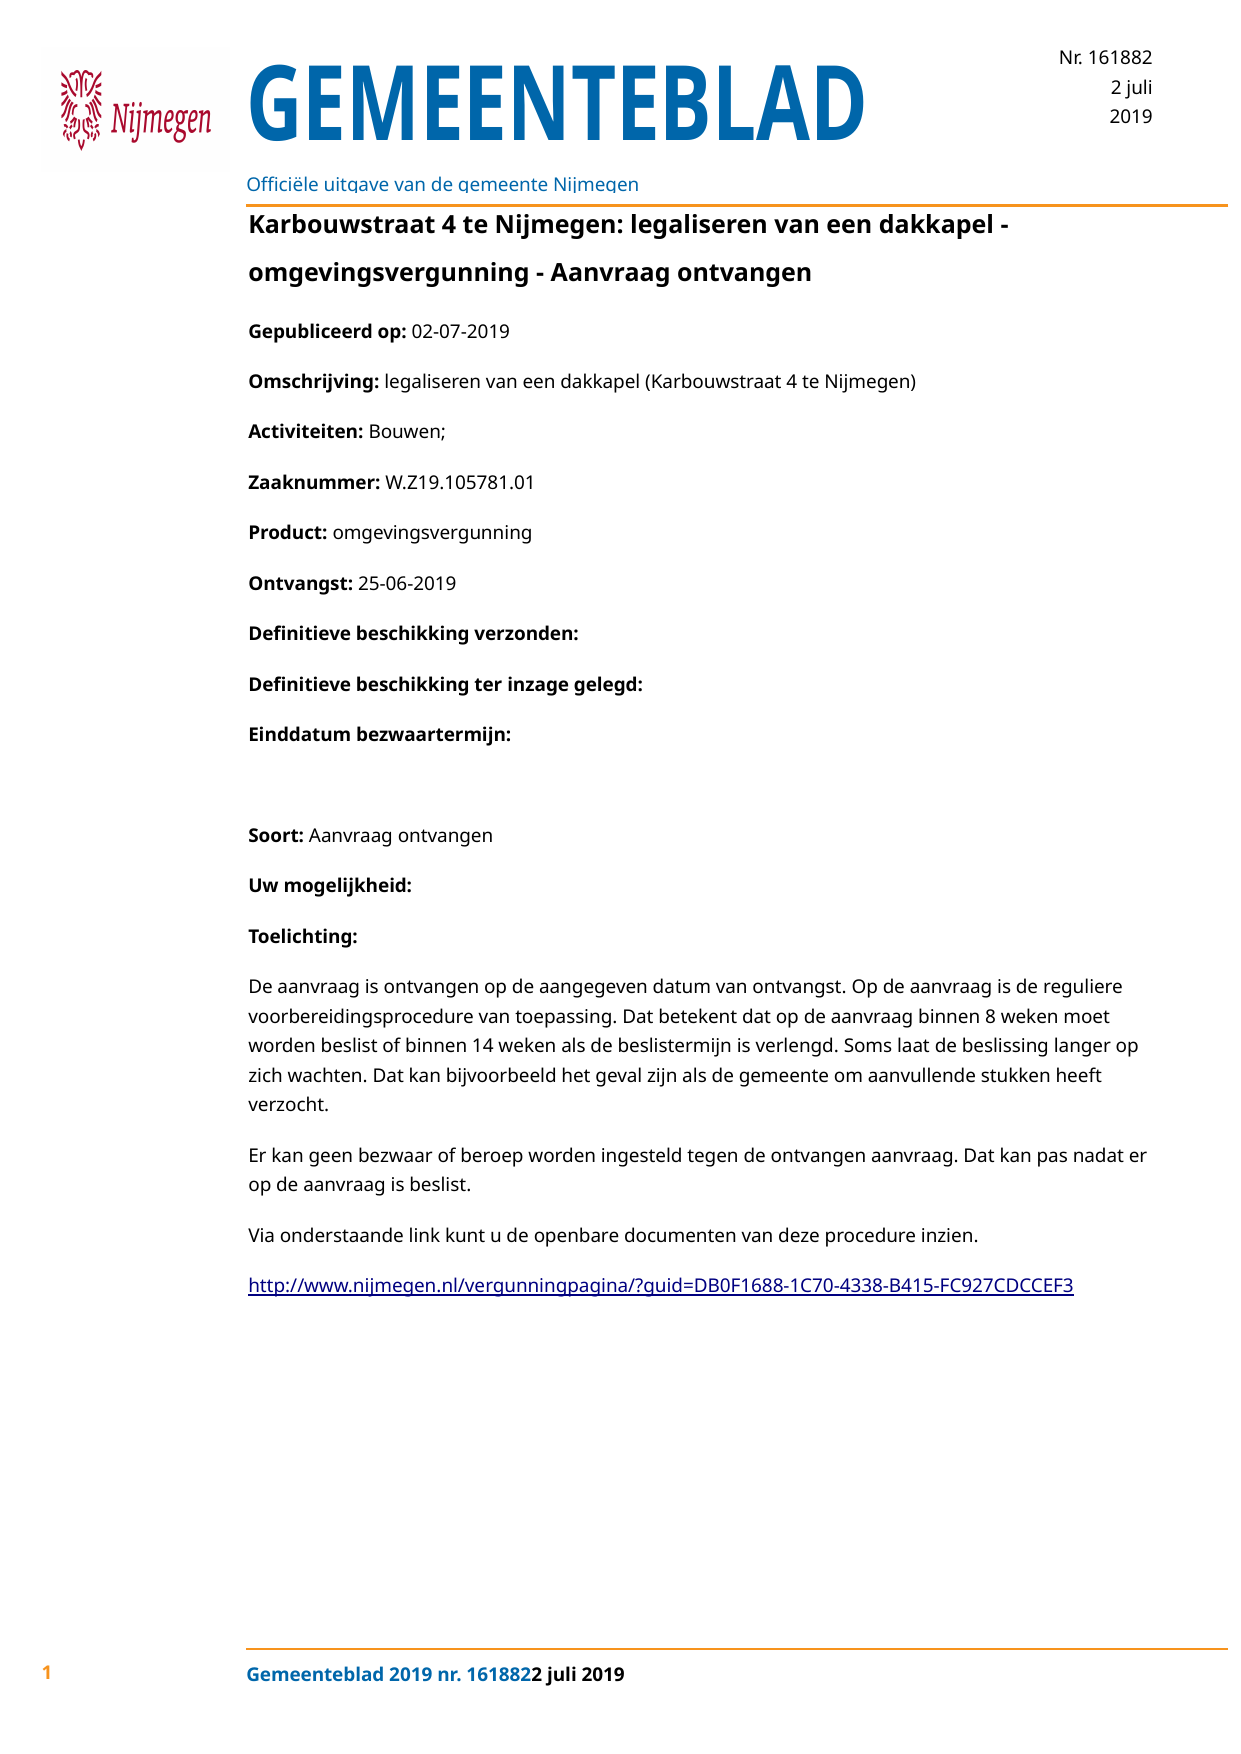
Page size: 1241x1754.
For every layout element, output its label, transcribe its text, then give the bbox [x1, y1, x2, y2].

text Einddatum bezwaartermijn: [248, 721, 1152, 747]
text Ontvangst: 25-06-2019 [248, 570, 1152, 596]
text Omschrijving: legaliseren van een dakkapel (Karbouwstraat 4 te Nijmegen) [248, 368, 1152, 394]
text Definitieve beschikking verzonden: [248, 620, 1152, 646]
text Karbouwstraat 4 te Nijmegen: legaliseren van een dakkapel - omgevingsvergunning - Aanvraag ontvangen [248, 207, 1152, 288]
text Soort: Aanvraag ontvangen [248, 822, 1152, 848]
text Product: omgevingsvergunning [248, 519, 1152, 545]
text Er kan geen bezwaar of beroep worden ingesteld tegen de ontvangen aanvraag. Dat kan pas nadat er op de aanvraag is beslist. [248, 1142, 1152, 1197]
text Uw mogelijkheid: [248, 872, 1152, 898]
text Zaaknummer: W.Z19.105781.01 [248, 469, 1152, 495]
text De aanvraag is ontvangen op de aangegeven datum van ontvangst. Op de aanvraag is de reguliere voorbereidingsprocedure van toepassing. Dat betekent dat op de aanvraag binnen 8 weken moet worden beslist of binnen 14 weken als de beslistermijn is verlengd. Soms laat de beslissing langer op zich wachten. Dat kan bijvoorbeeld het geval zijn als de gemeente om aanvullende stukken heeft verzocht. [248, 973, 1152, 1117]
text Definitieve beschikking ter inzage gelegd: [248, 671, 1152, 697]
picture [41, 47, 231, 172]
text http://www.nijmegen.nl/vergunningpagina/?guid=DB0F1688-1C70-4338-B415-FC927CDCCEF3 [248, 1272, 1152, 1298]
text Toelichting: [248, 923, 1152, 949]
text Activiteiten: Bouwen; [248, 419, 1152, 444]
text Via onderstaande link kunt u de openbare documenten van deze procedure inzien. [248, 1222, 1152, 1248]
text Gepubliceerd op: 02-07-2019 [248, 318, 1152, 344]
